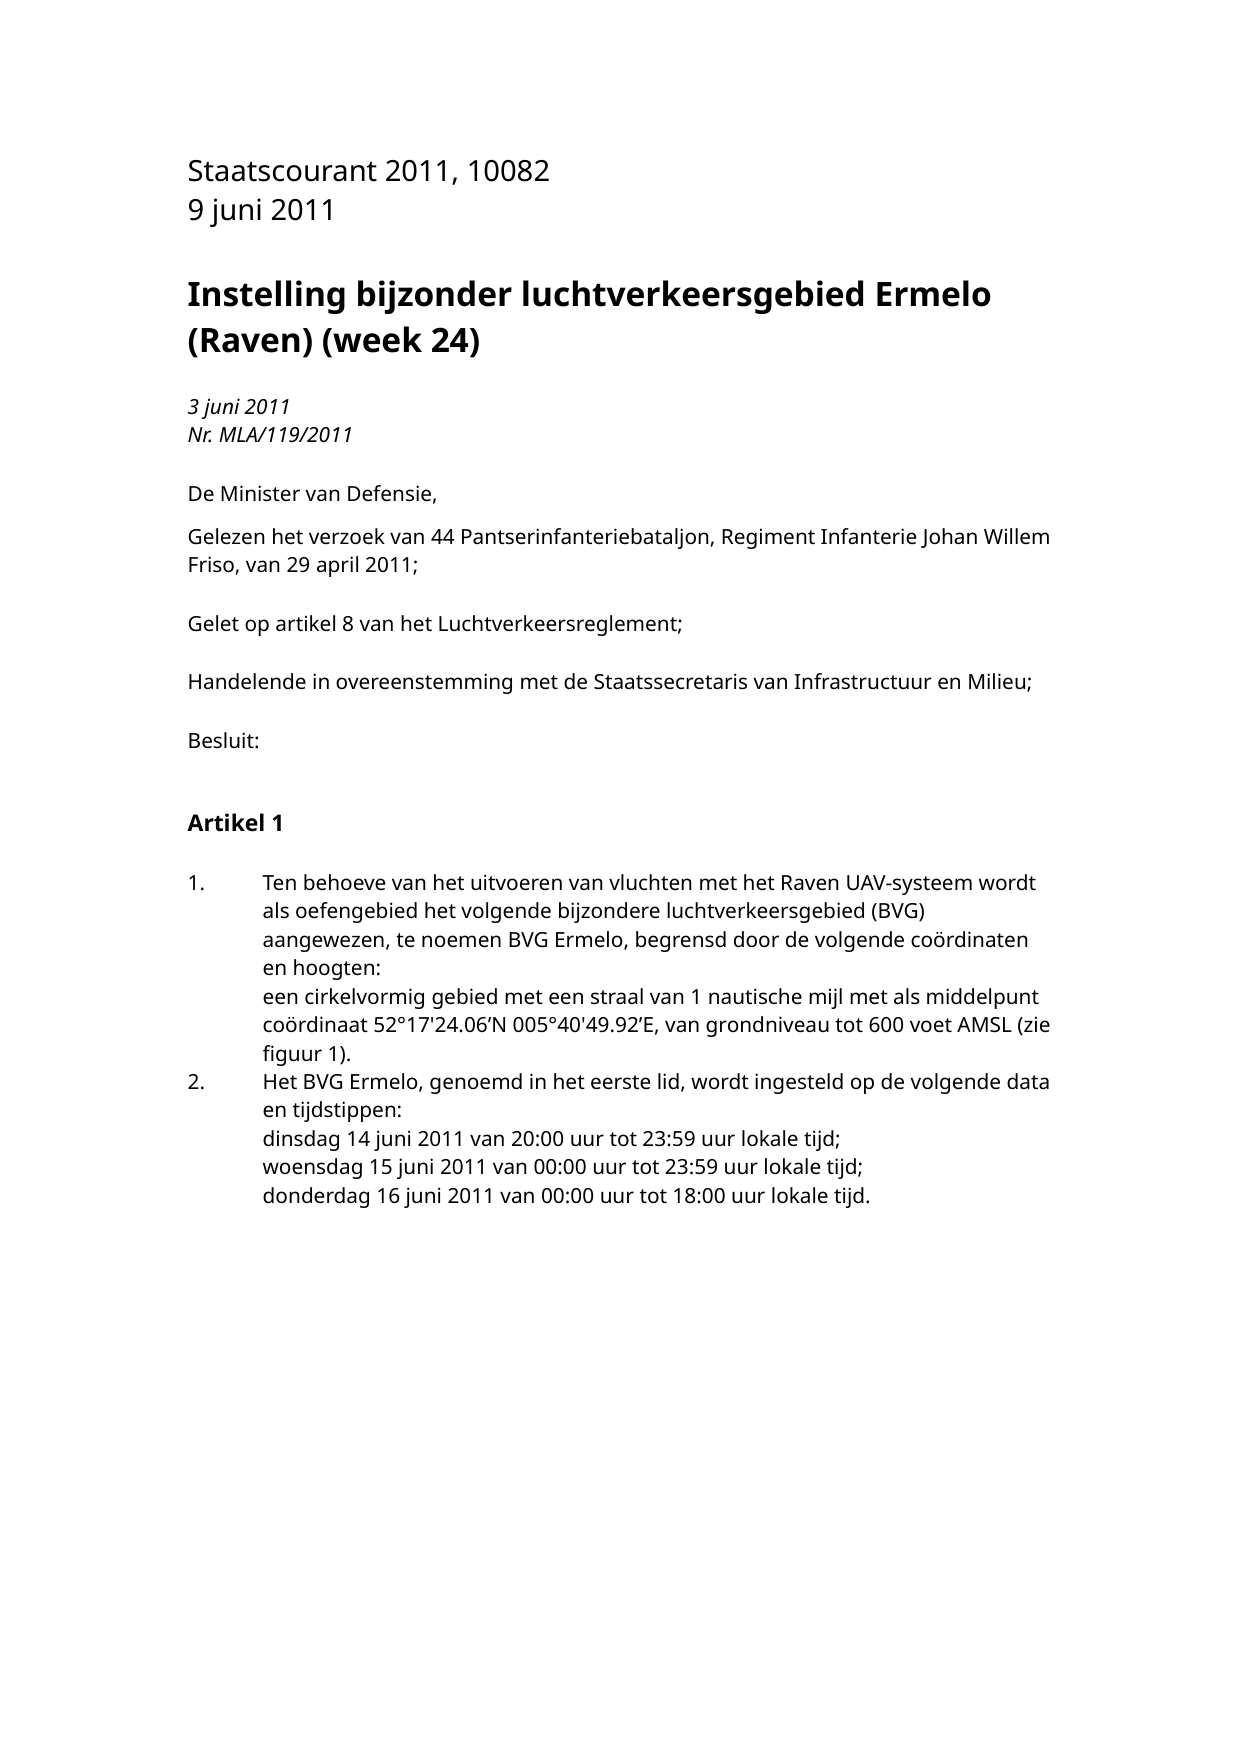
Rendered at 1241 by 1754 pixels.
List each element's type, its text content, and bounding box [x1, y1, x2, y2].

list donderdag 16 juni 2011 van 00:00 uur tot 18:00 uur lokale tijd. [187, 1181, 1053, 1209]
text Gelezen het verzoek van 44 Pantserinfanteriebataljon, Regiment Infanterie Johan Willem Friso, van 29 april 2011; [187, 522, 1053, 579]
text 3 juni 2011 [187, 392, 1053, 420]
text 9 juni 2011 [187, 190, 1053, 229]
list woensdag 15 juni 2011 van 00:00 uur tot 23:59 uur lokale tijd; [187, 1152, 1053, 1181]
list dinsdag 14 juni 2011 van 20:00 uur tot 23:59 uur lokale tijd; [187, 1124, 1053, 1152]
text Gelet op artikel 8 van het Luchtverkeersreglement; [187, 609, 1053, 637]
text Nr. MLA/119/2011 [187, 420, 1053, 449]
list Ten behoeve van het uitvoeren van vluchten met het Raven UAV-systeem wordt als oefengebied het volgende bijzondere luchtverkeersgebied (BVG) aangewezen, te noemen BVG Ermelo, begrensd door de volgende coördinaten en hoogten: [187, 868, 1053, 982]
subtitle Instelling bijzonder luchtverkeersgebied Ermelo (Raven) (week 24) [187, 271, 1053, 362]
list Het BVG Ermelo, genoemd in het eerste lid, wordt ingesteld op de volgende data en tijdstippen: [187, 1067, 1053, 1124]
subtitle Artikel 1 [187, 807, 1053, 838]
text De Minister van Defensie, [187, 479, 1053, 507]
text Handelende in overeenstemming met de Staatssecretaris van Infrastructuur en Milieu; [187, 667, 1053, 696]
list een cirkelvormig gebied met een straal van 1 nautische mijl met als middelpunt coördinaat 52°17'24.06’N 005°40'49.92’E, van grondniveau tot 600 voet AMSL (zie figuur 1). [187, 982, 1053, 1067]
text Besluit: [187, 726, 1053, 754]
text Staatscourant 2011, 10082 [187, 150, 1053, 190]
